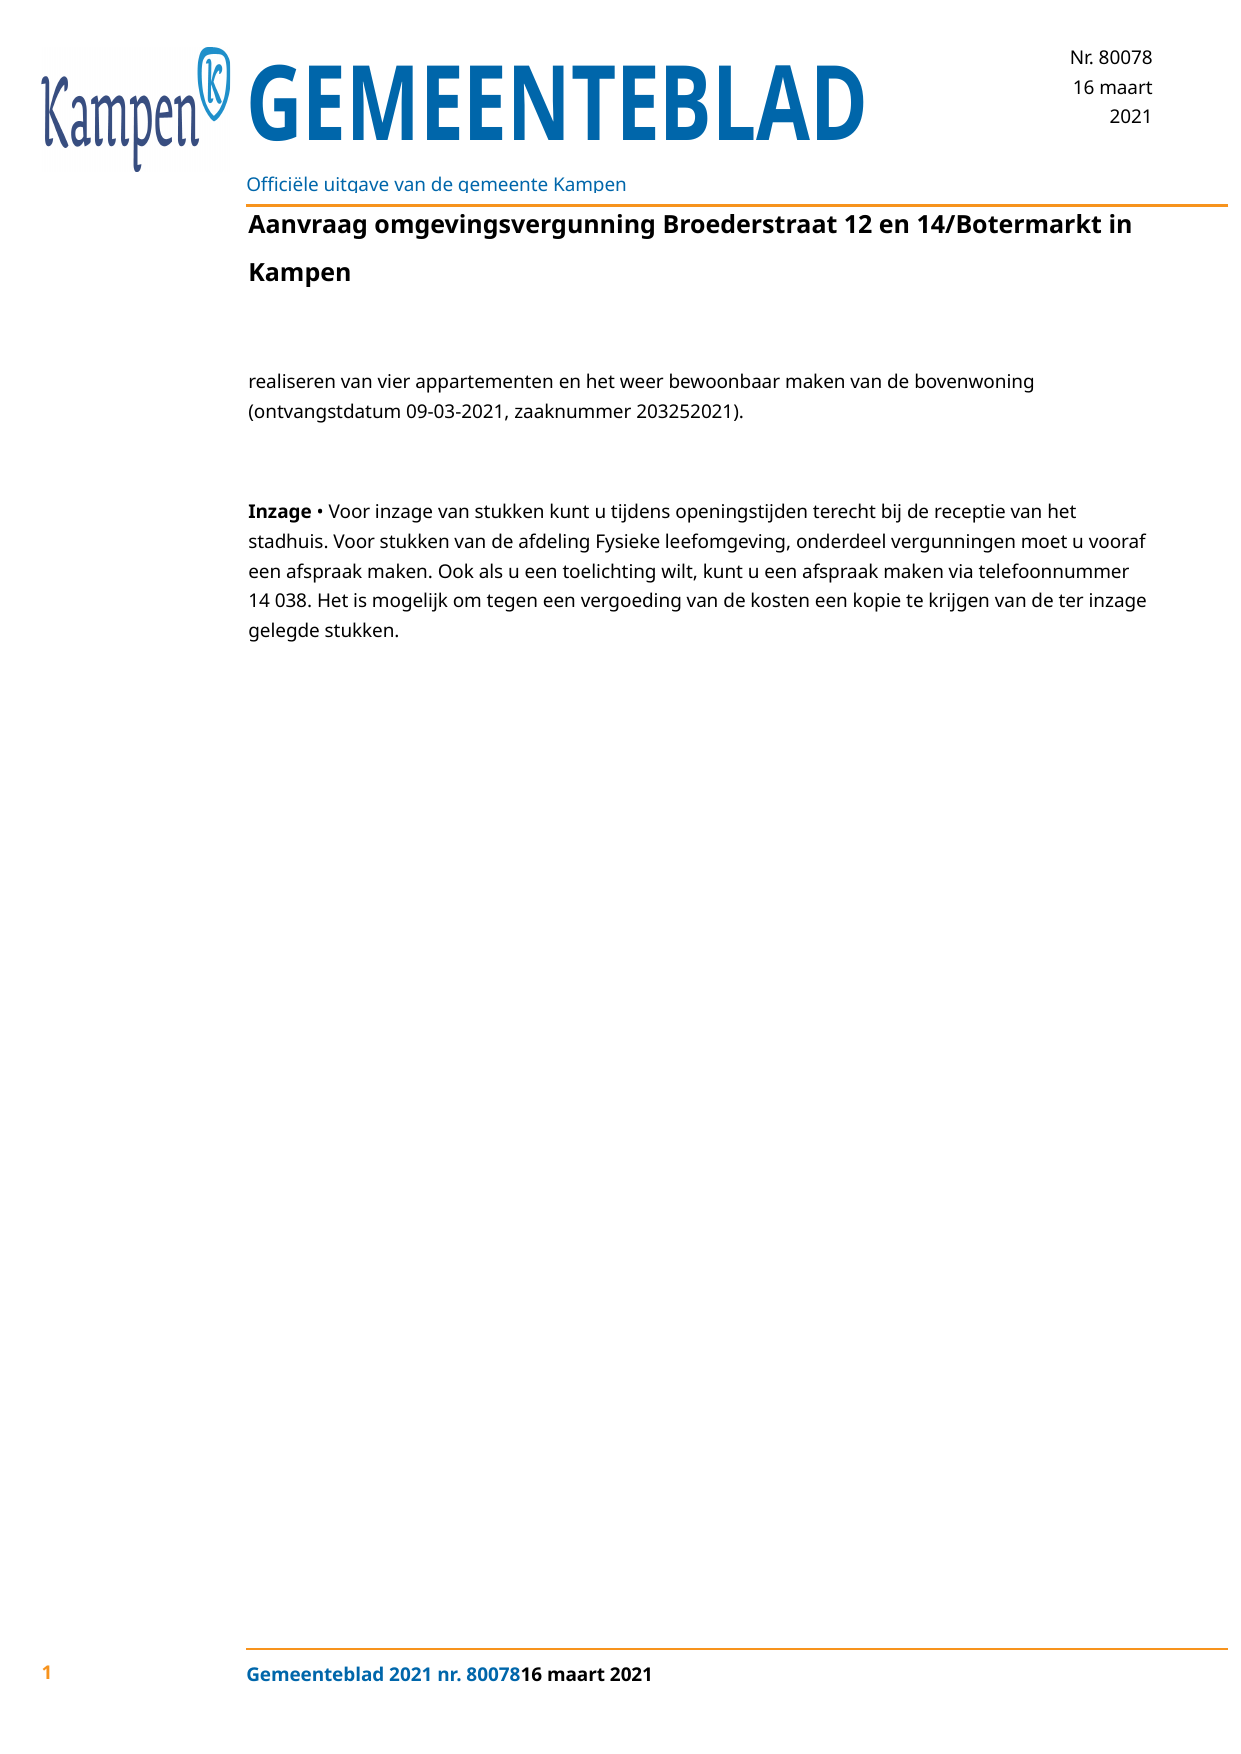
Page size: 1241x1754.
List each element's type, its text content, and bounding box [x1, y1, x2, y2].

text realiseren van vier appartementen en het weer bewoonbaar maken van de bovenwoning (ontvangstdatum 09-03-2021, zaaknummer 203252021). [248, 368, 1152, 424]
text Inzage • Voor inzage van stukken kunt u tijdens openingstijden terecht bij de receptie van het stadhuis. Voor stukken van de afdeling Fysieke leefomgeving, onderdeel vergunningen moet u vooraf een afspraak maken. Ook als u een toelichting wilt, kunt u een afspraak maken via telefoonnummer 14 038. Het is mogelijk om tegen een vergoeding van de kosten een kopie te krijgen van de ter inzage gelegde stukken. [248, 499, 1152, 643]
picture [41, 47, 231, 172]
text Aanvraag omgevingsvergunning Broederstraat 12 en 14/Botermarkt in Kampen [248, 207, 1152, 288]
